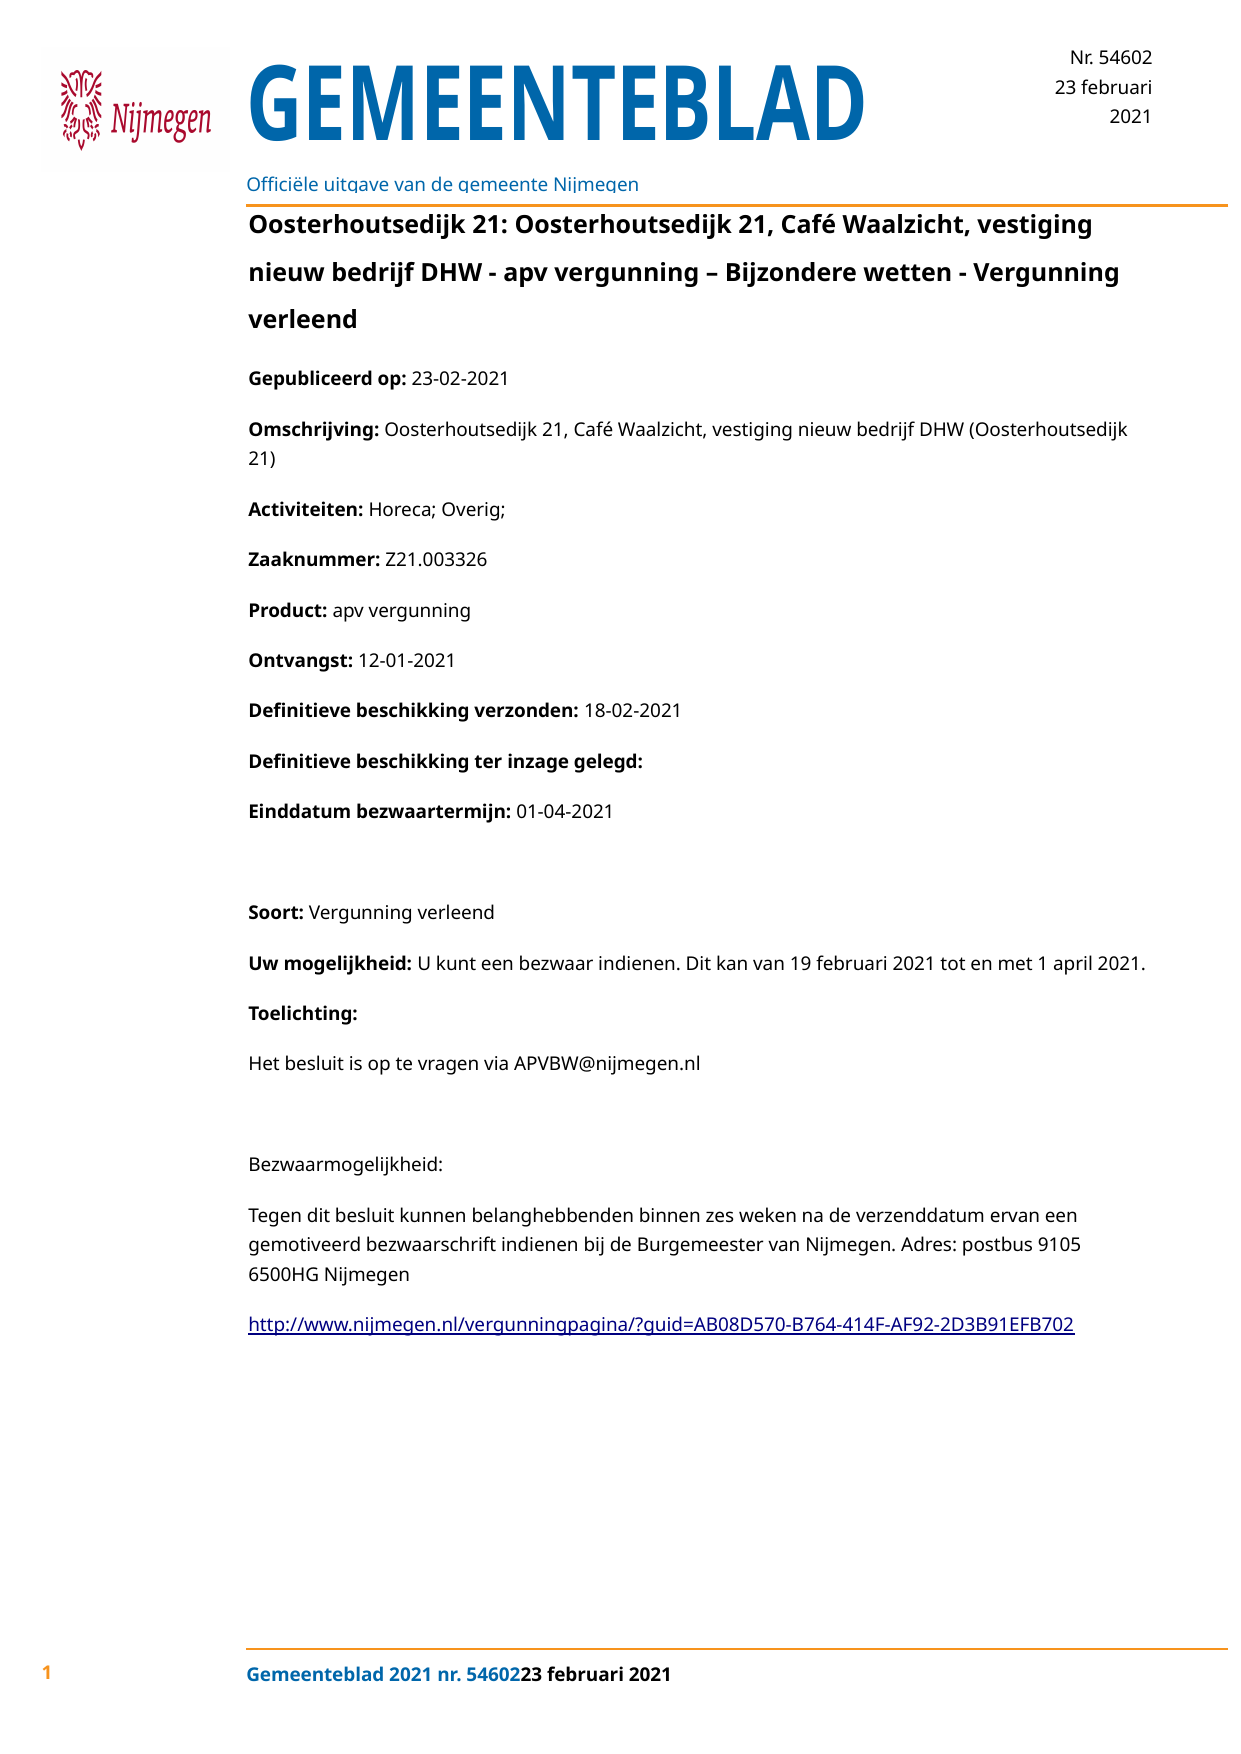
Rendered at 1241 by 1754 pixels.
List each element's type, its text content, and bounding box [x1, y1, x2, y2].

text Oosterhoutsedijk 21: Oosterhoutsedijk 21, Café Waalzicht, vestiging nieuw bedrijf DHW - apv vergunning – Bijzondere wetten - Vergunning verleend [248, 207, 1152, 336]
text Bezwaarmogelijkheid: [248, 1151, 1152, 1177]
text Activiteiten: Horeca; Overig; [248, 496, 1152, 522]
picture [41, 47, 231, 172]
text http://www.nijmegen.nl/vergunningpagina/?guid=AB08D570-B764-414F-AF92-2D3B91EFB702 [248, 1311, 1152, 1337]
text Zaaknummer: Z21.003326 [248, 546, 1152, 572]
text Tegen dit besluit kunnen belanghebbenden binnen zes weken na de verzenddatum ervan een gemotiveerd bezwaarschrift indienen bij de Burgemeester van Nijmegen. Adres: postbus 9105 6500HG Nijmegen [248, 1202, 1152, 1287]
text Het besluit is op te vragen via APVBW@nijmegen.nl [248, 1051, 1152, 1076]
text Definitieve beschikking ter inzage gelegd: [248, 748, 1152, 774]
text Gepubliceerd op: 23-02-2021 [248, 366, 1152, 391]
text Omschrijving: Oosterhoutsedijk 21, Café Waalzicht, vestiging nieuw bedrijf DHW (Oosterhoutsedijk 21) [248, 416, 1152, 471]
text Uw mogelijkheid: U kunt een bezwaar indienen. Dit kan van 19 februari 2021 tot en met 1 april 2021. [248, 950, 1152, 975]
text Ontvangst: 12-01-2021 [248, 647, 1152, 673]
text Product: apv vergunning [248, 597, 1152, 622]
text Toelichting: [248, 1000, 1152, 1026]
text Soort: Vergunning verleend [248, 899, 1152, 925]
text Definitieve beschikking verzonden: 18-02-2021 [248, 698, 1152, 723]
text Einddatum bezwaartermijn: 01-04-2021 [248, 798, 1152, 824]
